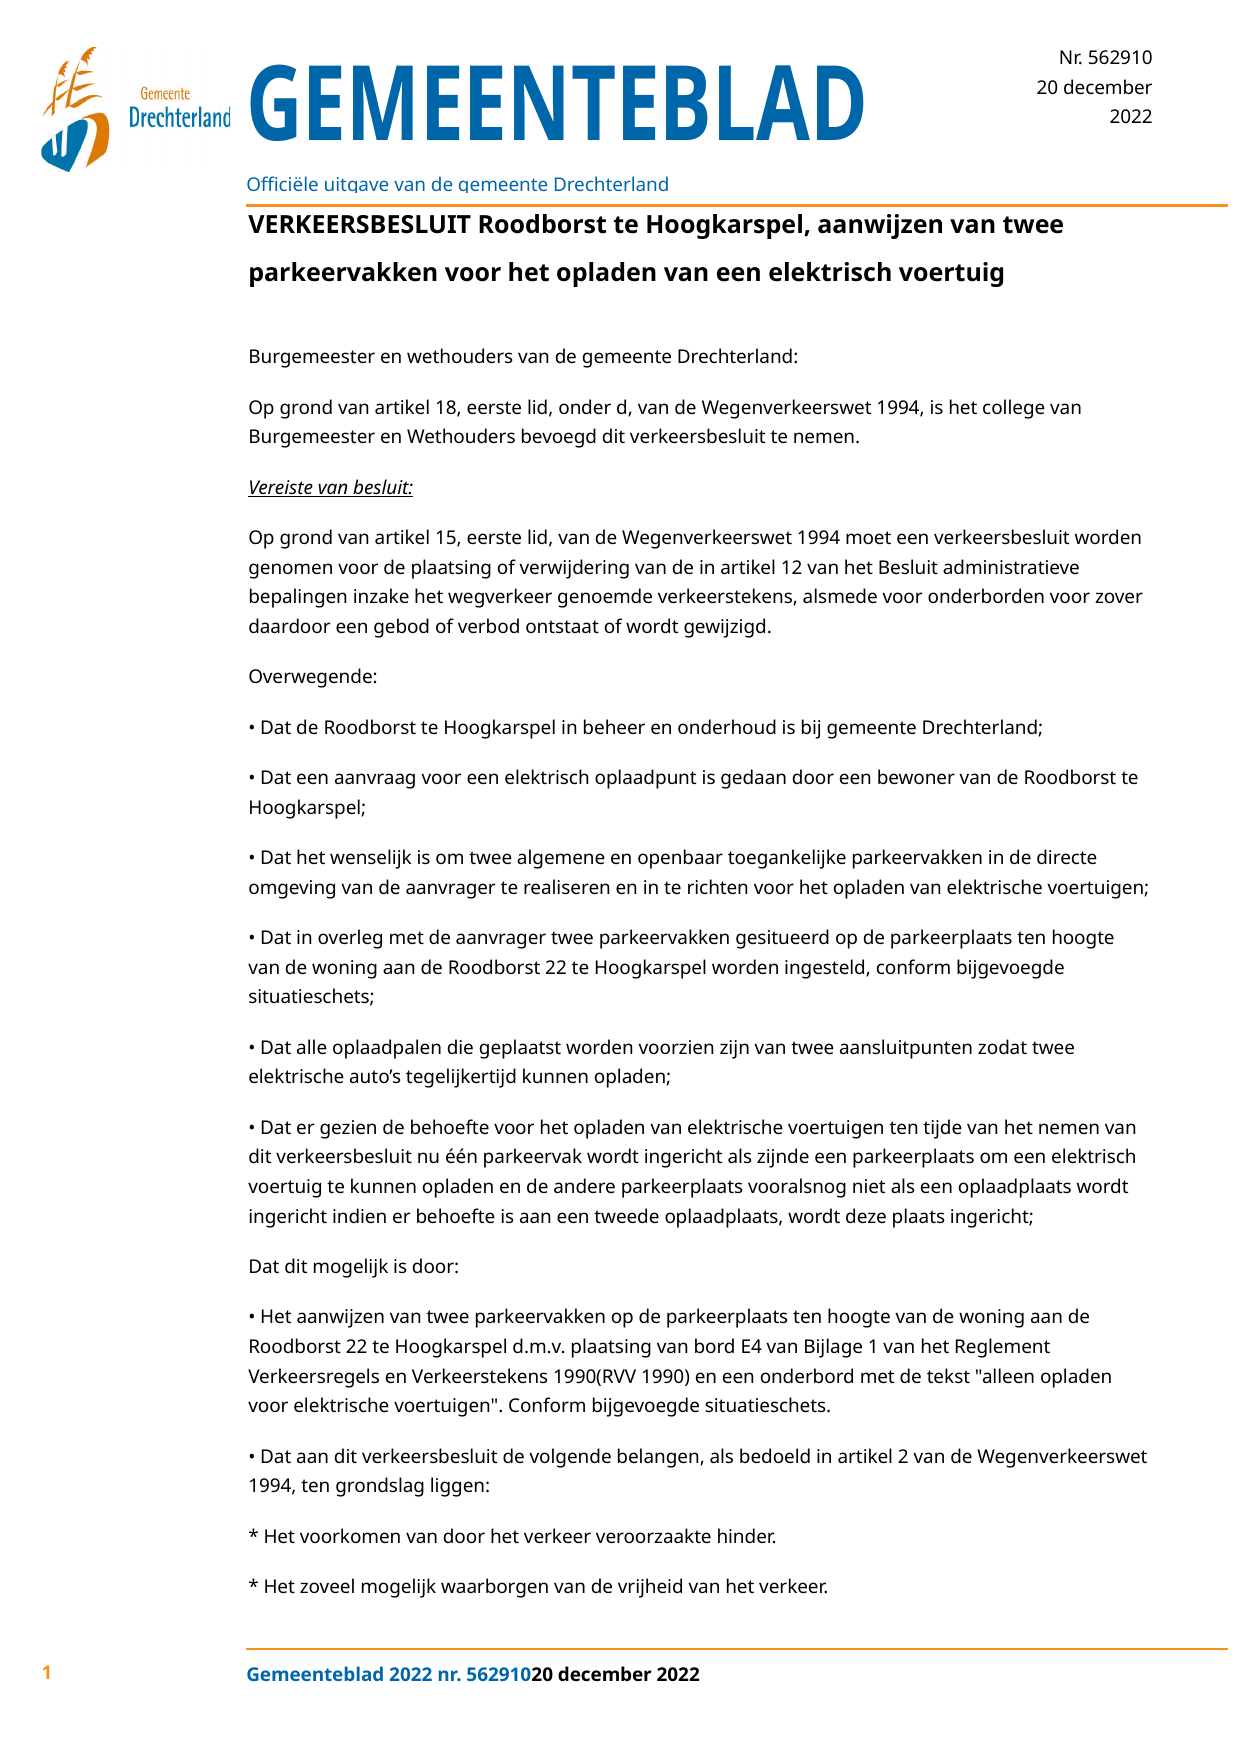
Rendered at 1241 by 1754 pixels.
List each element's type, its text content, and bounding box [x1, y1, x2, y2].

text • Het aanwijzen van twee parkeervakken op de parkeerplaats ten hoogte van de woning aan de Roodborst 22 te Hoogkarspel d.m.v. plaatsing van bord E4 van Bijlage 1 van het Reglement Verkeersregels en Verkeerstekens 1990(RVV 1990) en een onderbord met de tekst "alleen opladen voor elektrische voertuigen". Conform bijgevoegde situatieschets. [248, 1304, 1152, 1418]
text • Dat een aanvraag voor een elektrisch oplaadpunt is gedaan door een bewoner van de Roodborst te Hoogkarspel; [248, 764, 1152, 820]
text * Het zoveel mogelijk waarborgen van de vrijheid van het verkeer. [248, 1573, 1152, 1599]
picture [226, 115, 231, 124]
picture [41, 47, 231, 172]
text VERKEERSBESLUIT Roodborst te Hoogkarspel, aanwijzen van twee parkeervakken voor het opladen van een elektrisch voertuig [248, 207, 1152, 288]
text • Dat in overleg met de aanvrager twee parkeervakken gesitueerd op de parkeerplaats ten hoogte van de woning aan de Roodborst 22 te Hoogkarspel worden ingesteld, conform bijgevoegde situatieschets; [248, 924, 1152, 1009]
text Dat dit mogelijk is door: [248, 1253, 1152, 1279]
text • Dat alle oplaadpalen die geplaatst worden voorzien zijn van twee aansluitpunten zodat twee elektrische auto’s tegelijkertijd kunnen opladen; [248, 1034, 1152, 1089]
text • Dat aan dit verkeersbesluit de volgende belangen, als bedoeld in artikel 2 van de Wegenverkeerswet 1994, ten grondslag liggen: [248, 1443, 1152, 1498]
text * Het voorkomen van door het verkeer veroorzaakte hinder. [248, 1523, 1152, 1548]
picture [41, 158, 64, 172]
text Overwegende: [248, 664, 1152, 689]
text • Dat het wenselijk is om twee algemene en openbaar toegankelijke parkeervakken in de directe omgeving van de aanvrager te realiseren en in te richten voor het opladen van elektrische voertuigen; [248, 844, 1152, 900]
text Vereiste van besluit: [248, 474, 1152, 500]
text Op grond van artikel 15, eerste lid, van de Wegenverkeerswet 1994 moet een verkeersbesluit worden genomen voor de plaatsing of verwijdering van de in artikel 12 van het Besluit administratieve bepalingen inzake het wegverkeer genoemde verkeerstekens, alsmede voor onderborden voor zover daardoor een gebod of verbod ontstaat of wordt gewijzigd. [248, 524, 1152, 639]
text Op grond van artikel 18, eerste lid, onder d, van de Wegenverkeerswet 1994, is het college van Burgemeester en Wethouders bevoegd dit verkeersbesluit te nemen. [248, 394, 1152, 449]
text • Dat er gezien de behoefte voor het opladen van elektrische voertuigen ten tijde van het nemen van dit verkeersbesluit nu één parkeervak wordt ingericht als zijnde een parkeerplaats om een elektrisch voertuig te kunnen opladen en de andere parkeerplaats vooralsnog niet als een oplaadplaats wordt ingericht indien er behoefte is aan een tweede oplaadplaats, wordt deze plaats ingericht; [248, 1114, 1152, 1228]
text Burgemeester en wethouders van de gemeente Drechterland: [248, 344, 1152, 369]
text • Dat de Roodborst te Hoogkarspel in beheer en onderhoud is bij gemeente Drechterland; [248, 714, 1152, 740]
